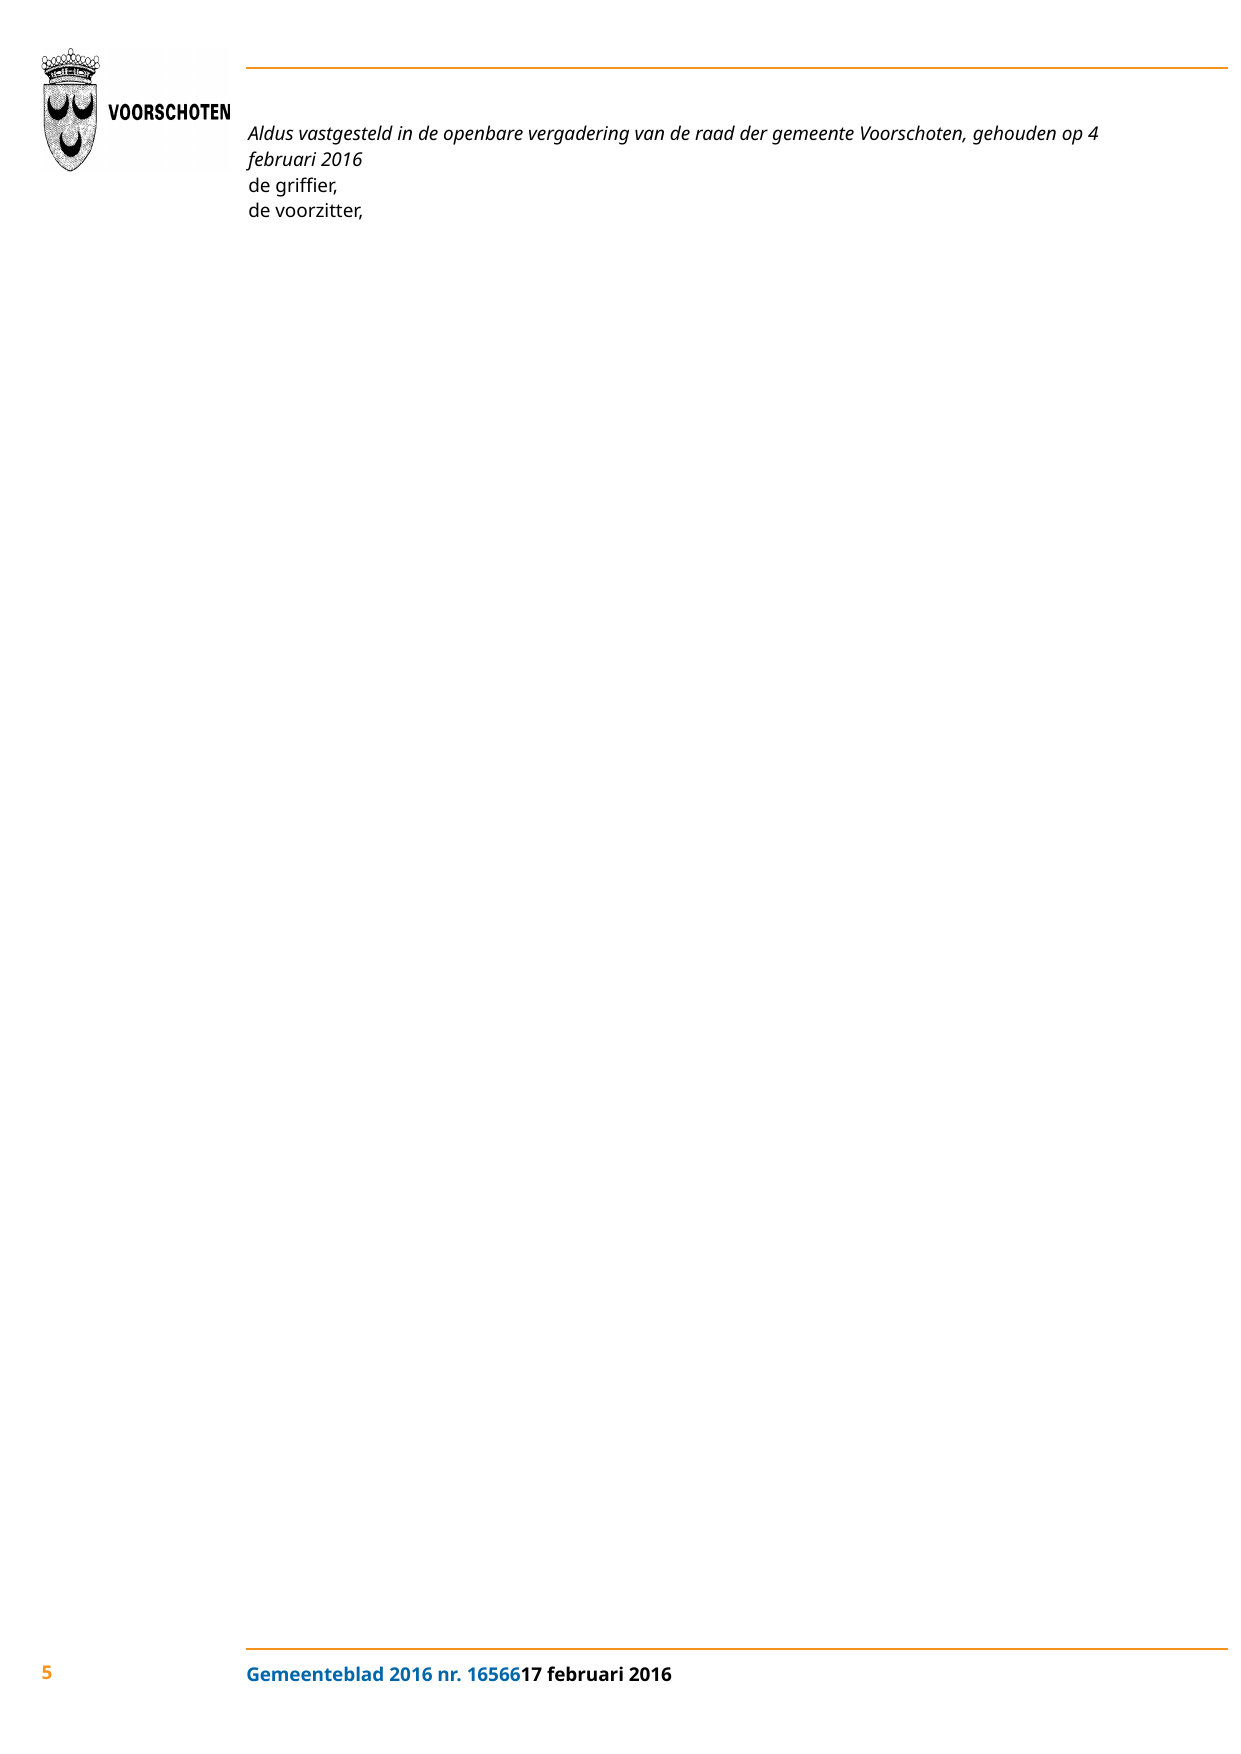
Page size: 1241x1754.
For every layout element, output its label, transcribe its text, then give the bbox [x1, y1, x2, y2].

text de voorzitter, [248, 198, 1152, 223]
text Aldus vastgesteld in de openbare vergadering van de raad der gemeente Voorschoten, gehouden op 4 februari 2016 [248, 121, 1152, 172]
text de griffier, [248, 172, 1152, 198]
picture [41, 47, 231, 172]
